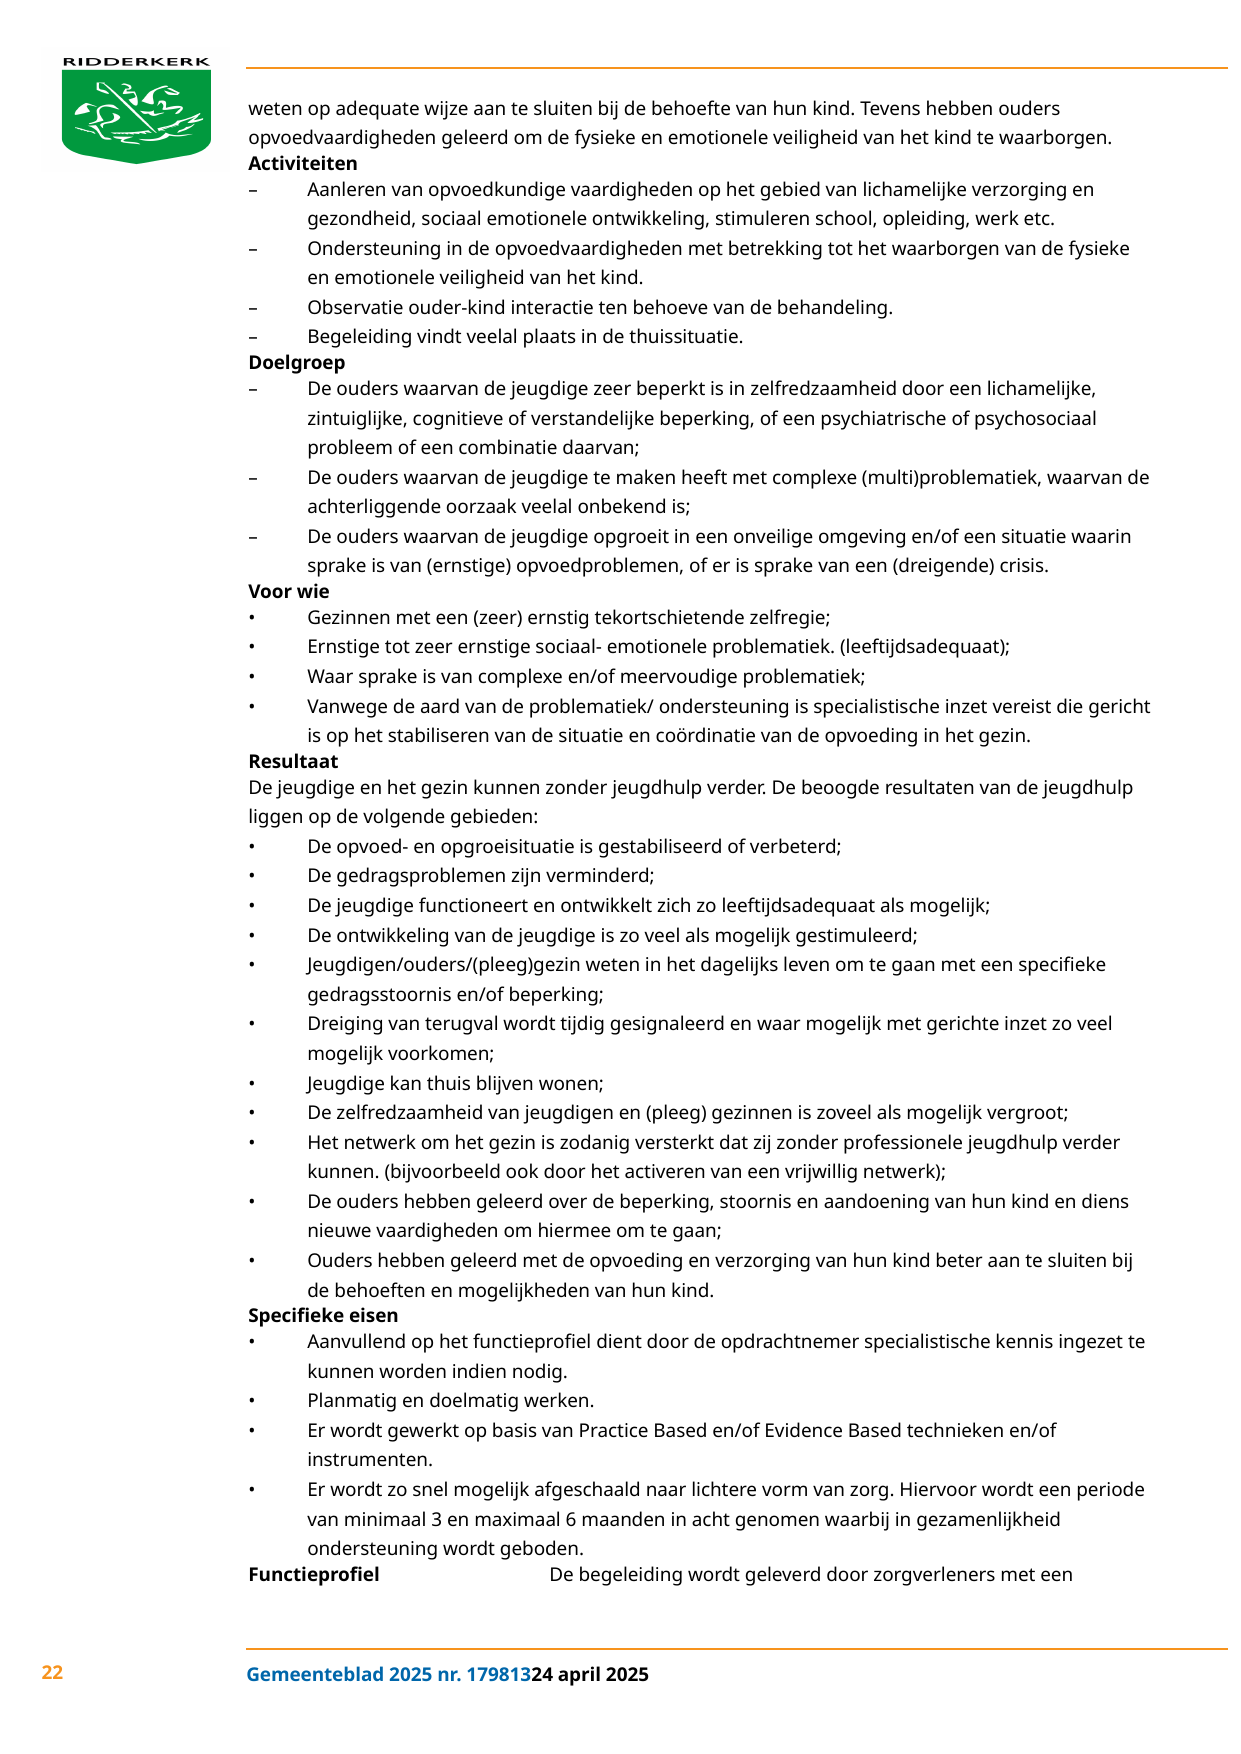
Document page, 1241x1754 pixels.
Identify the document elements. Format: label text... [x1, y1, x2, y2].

table_cell De ouders waarvan de jeugdige zeer beperkt is in zelfredzaamheid door een lichamelijke, zintuiglijke, cognitieve of verstandelijke beperking, of een psychiatrische of psychosociaal probleem of een combinatie daarvan; De ouders waarvan de jeugdige te maken heeft met complexe (multi)problematiek, waarvan de achterliggende oorzaak veelal onbekend is; De ouders waarvan de jeugdige opgroeit in een onveilige omgeving en/of een situatie waarin sprake is van (ernstige) opvoedproblemen, of er is sprake van een (dreigende) crisis. [248, 375, 1152, 578]
table_cell Aanvullend op het functieprofiel dient door de opdrachtnemer specialistische kennis ingezet te kunnen worden indien nodig. Planmatig en doelmatig werken. Er wordt gewerkt op basis van Practice Based en/of Evidence Based technieken en/of instrumenten. Er wordt zo snel mogelijk afgeschaald naar lichtere vorm van zorg. Hiervoor wordt een periode van minimaal 3 en maximaal 6 maanden in acht genomen waarbij in gezamenlijkheid ondersteuning wordt geboden. [248, 1328, 1152, 1561]
table_cell Activiteiten [248, 150, 1152, 176]
table_cell weten op adequate wijze aan te sluiten bij de behoefte van hun kind. Tevens hebben ouders opvoedvaardigheden geleerd om de fysieke en emotionele veiligheid van het kind te waarborgen. [248, 95, 1152, 150]
table_cell De begeleiding wordt geleverd door zorgverleners met een [549, 1561, 1152, 1587]
table_cell Doelgroep [248, 350, 1152, 375]
table_cell Resultaat [248, 748, 1152, 774]
table_cell Gezinnen met een (zeer) ernstig tekortschietende zelfregie; Ernstige tot zeer ernstige sociaal- emotionele problematiek. (leeftijdsadequaat); Waar sprake is van complexe en/of meervoudige problematiek; Vanwege de aard van de problematiek/ ondersteuning is specialistische inzet vereist die gericht is op het stabiliseren van de situatie en coördinatie van de opvoeding in het gezin. [248, 604, 1152, 748]
table_cell De jeugdige en het gezin kunnen zonder jeugdhulp verder. De beoogde resultaten van de jeugdhulp liggen op de volgende gebieden: De opvoed- en opgroeisituatie is gestabiliseerd of verbeterd; De gedragsproblemen zijn verminderd; De jeugdige functioneert en ontwikkelt zich zo leeftijdsadequaat als mogelijk; De ontwikkeling van de jeugdige is zo veel als mogelijk gestimuleerd; Jeugdigen/ouders/(pleeg)gezin weten in het dagelijks leven om te gaan met een specifieke gedragsstoornis en/of beperking; Dreiging van terugval wordt tijdig gesignaleerd en waar mogelijk met gerichte inzet zo veel mogelijk voorkomen; Jeugdige kan thuis blijven wonen; De zelfredzaamheid van jeugdigen en (pleeg) gezinnen is zoveel als mogelijk vergroot; Het netwerk om het gezin is zodanig versterkt dat zij zonder professionele jeugdhulp verder kunnen. (bijvoorbeeld ook door het activeren van een vrijwillig netwerk); De ouders hebben geleerd over de beperking, stoornis en aandoening van hun kind en diens nieuwe vaardigheden om hiermee om te gaan; Ouders hebben geleerd met de opvoeding en verzorging van hun kind beter aan te sluiten bij de behoeften en mogelijkheden van hun kind. [248, 774, 1152, 1303]
table_cell Specifieke eisen [248, 1303, 1152, 1328]
table_cell Aanleren van opvoedkundige vaardigheden op het gebied van lichamelijke verzorging en gezondheid, sociaal emotionele ontwikkeling, stimuleren school, opleiding, werk etc. Ondersteuning in de opvoedvaardigheden met betrekking tot het waarborgen van de fysieke en emotionele veiligheid van het kind. Observatie ouder-kind interactie ten behoeve van de behandeling. Begeleiding vindt veelal plaats in de thuissituatie. [248, 176, 1152, 349]
table_cell [850, 579, 1152, 604]
table_cell Functieprofiel [248, 1561, 549, 1587]
picture [41, 47, 231, 172]
table_cell Voor wie [248, 579, 850, 604]
